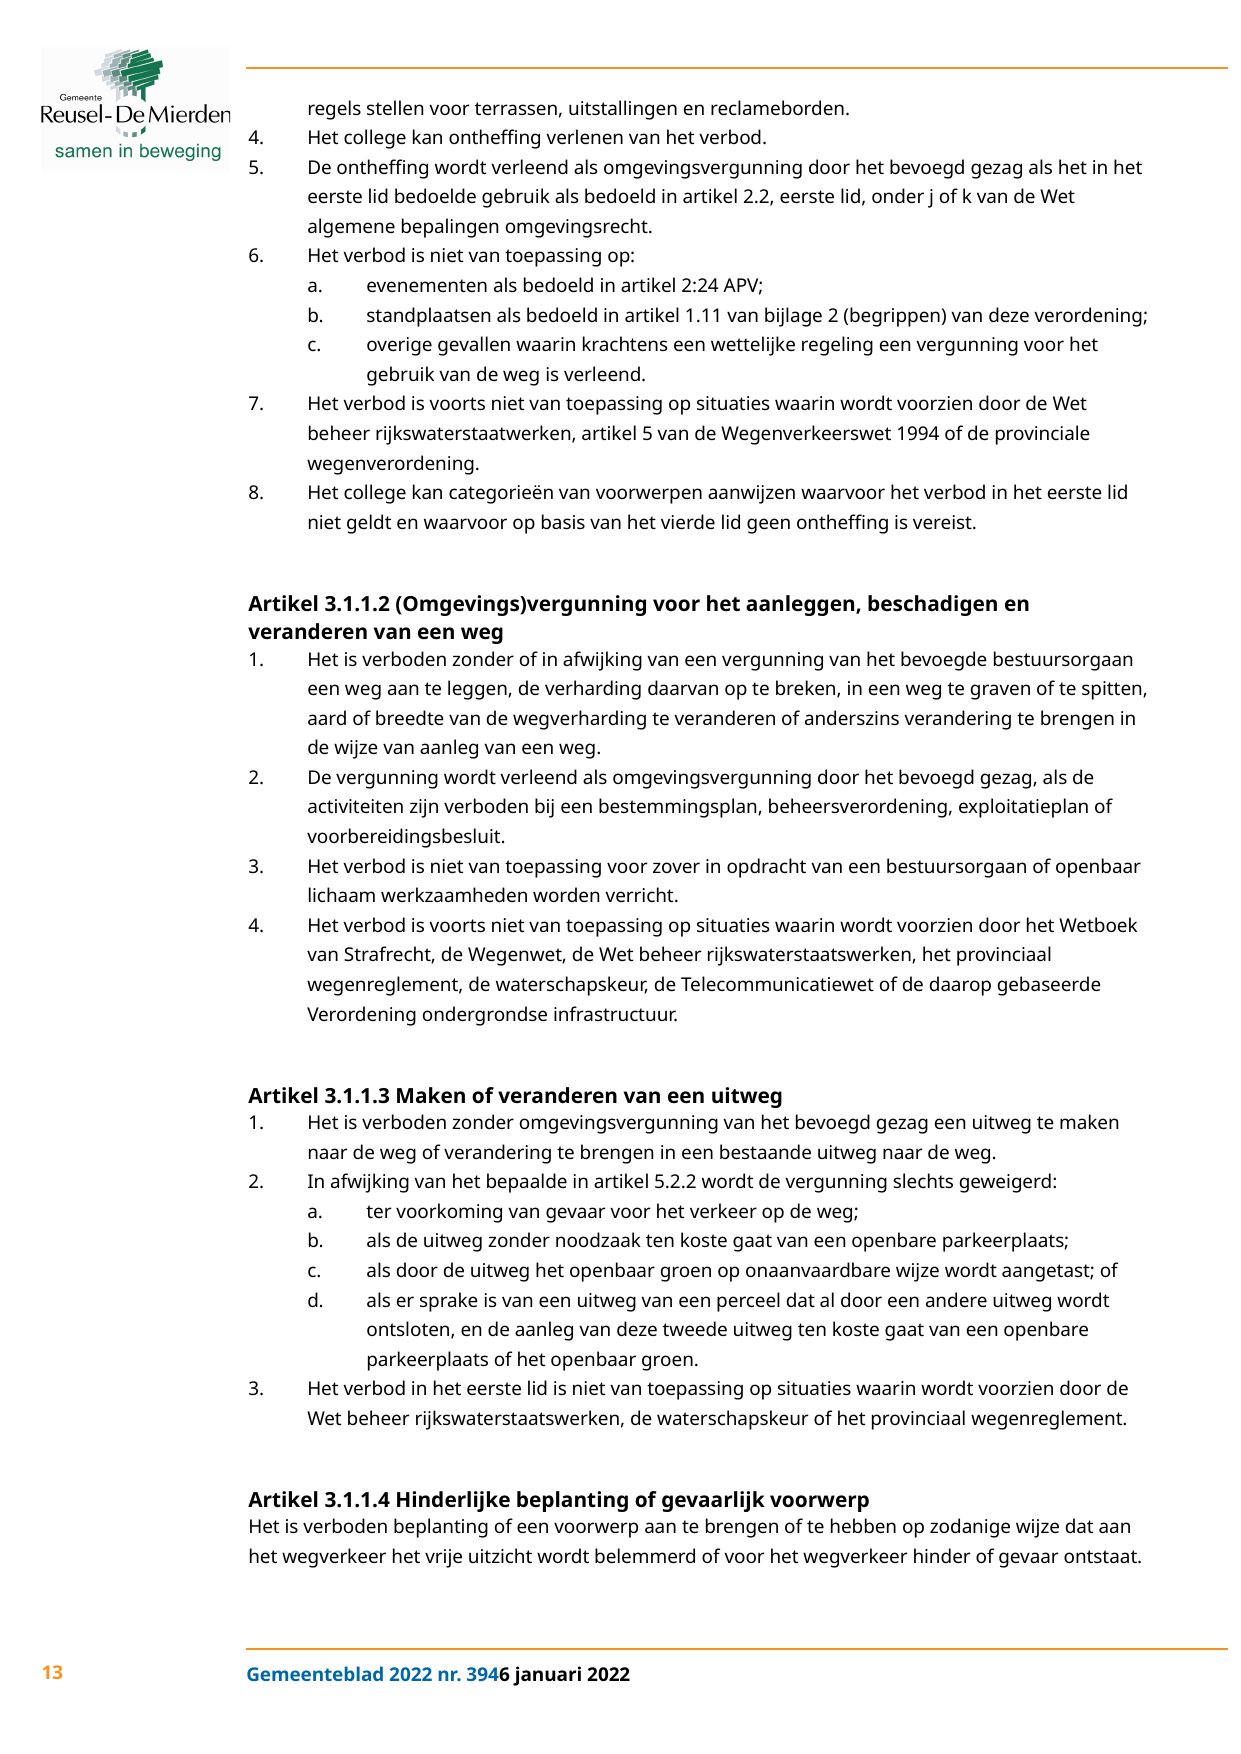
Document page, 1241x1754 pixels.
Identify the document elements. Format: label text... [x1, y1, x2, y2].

list Het verbod in het eerste lid is niet van toepassing op situaties waarin wordt voorzien door de Wet beheer rijkswaterstaatswerken, de waterschapskeur of het provinciaal wegenreglement. [248, 1376, 1152, 1431]
list Het verbod is niet van toepassing voor zover in opdracht van een bestuursorgaan of openbaar lichaam werkzaamheden worden verricht. [248, 853, 1152, 908]
picture [41, 47, 231, 172]
list als er sprake is van een uitweg van een perceel dat al door een andere uitweg wordt ontsloten, en de aanleg van deze tweede uitweg ten koste gaat van een openbare parkeerplaats of het openbaar groen. [307, 1287, 1152, 1372]
list overige gevallen waarin krachtens een wettelijke regeling een vergunning voor het gebruik van de weg is verleend. [307, 331, 1152, 387]
text Artikel 3.1.1.3 Maken of veranderen van een uitweg [248, 1081, 1152, 1109]
list Het verbod is voorts niet van toepassing op situaties waarin wordt voorzien door de Wet beheer rijkswaterstaatwerken, artikel 5 van de Wegenverkeerswet 1994 of de provinciale wegenverordening. [248, 391, 1152, 476]
list Het college kan ontheffing verlenen van het verbod. [248, 124, 1152, 150]
text Het is verboden beplanting of een voorwerp aan te brengen of te hebben op zodanige wijze dat aan het wegverkeer het vrije uitzicht wordt belemmerd of voor het wegverkeer hinder of gevaar ontstaat. [248, 1513, 1152, 1569]
list als de uitweg zonder noodzaak ten koste gaat van een openbare parkeerplaats; [307, 1228, 1152, 1253]
list ter voorkoming van gevaar voor het verkeer op de weg; [307, 1198, 1152, 1224]
list regels stellen voor terrassen, uitstallingen en reclameborden. [248, 95, 1152, 121]
list als door de uitweg het openbaar groen op onaanvaardbare wijze wordt aangetast; of [307, 1257, 1152, 1283]
list Het is verboden zonder omgevingsvergunning van het bevoegd gezag een uitweg te maken naar de weg of verandering te brengen in een bestaande uitweg naar de weg. [248, 1109, 1152, 1164]
list Het verbod is niet van toepassing op: [248, 243, 1152, 268]
list evenementen als bedoeld in artikel 2:24 APV; [307, 272, 1152, 298]
list standplaatsen als bedoeld in artikel 1.11 van bijlage 2 (begrippen) van deze verordening; [307, 302, 1152, 328]
list De ontheffing wordt verleend als omgevingsvergunning door het bevoegd gezag als het in het eerste lid bedoelde gebruik als bedoeld in artikel 2.2, eerste lid, onder j of k van de Wet algemene bepalingen omgevingsrecht. [248, 154, 1152, 239]
text Artikel 3.1.1.4 Hinderlijke beplanting of gevaarlijk voorwerp [248, 1485, 1152, 1513]
text Artikel 3.1.1.2 (Omgevings)vergunning voor het aanleggen, beschadigen en veranderen van een weg [248, 589, 1152, 646]
list In afwijking van het bepaalde in artikel 5.2.2 wordt de vergunning slechts geweigerd: [248, 1168, 1152, 1194]
list Het verbod is voorts niet van toepassing op situaties waarin wordt voorzien door het Wetboek van Strafrecht, de Wegenwet, de Wet beheer rijkswaterstaatswerken, het provinciaal wegenreglement, de waterschapskeur, de Telecommunicatiewet of de daarop gebaseerde Verordening ondergrondse infrastructuur. [248, 912, 1152, 1027]
list Het college kan categorieën van voorwerpen aanwijzen waarvoor het verbod in het eerste lid niet geldt en waarvoor op basis van het vierde lid geen ontheffing is vereist. [248, 479, 1152, 535]
list Het is verboden zonder of in afwijking van een vergunning van het bevoegde bestuursorgaan een weg aan te leggen, de verharding daarvan op te breken, in een weg te graven of te spitten, aard of breedte van de wegverharding te veranderen of anderszins verandering te brengen in de wijze van aanleg van een weg. [248, 646, 1152, 760]
list De vergunning wordt verleend als omgevingsvergunning door het bevoegd gezag, als de activiteiten zijn verboden bij een bestemmingsplan, beheersverordening, exploitatieplan of voorbereidingsbesluit. [248, 764, 1152, 849]
